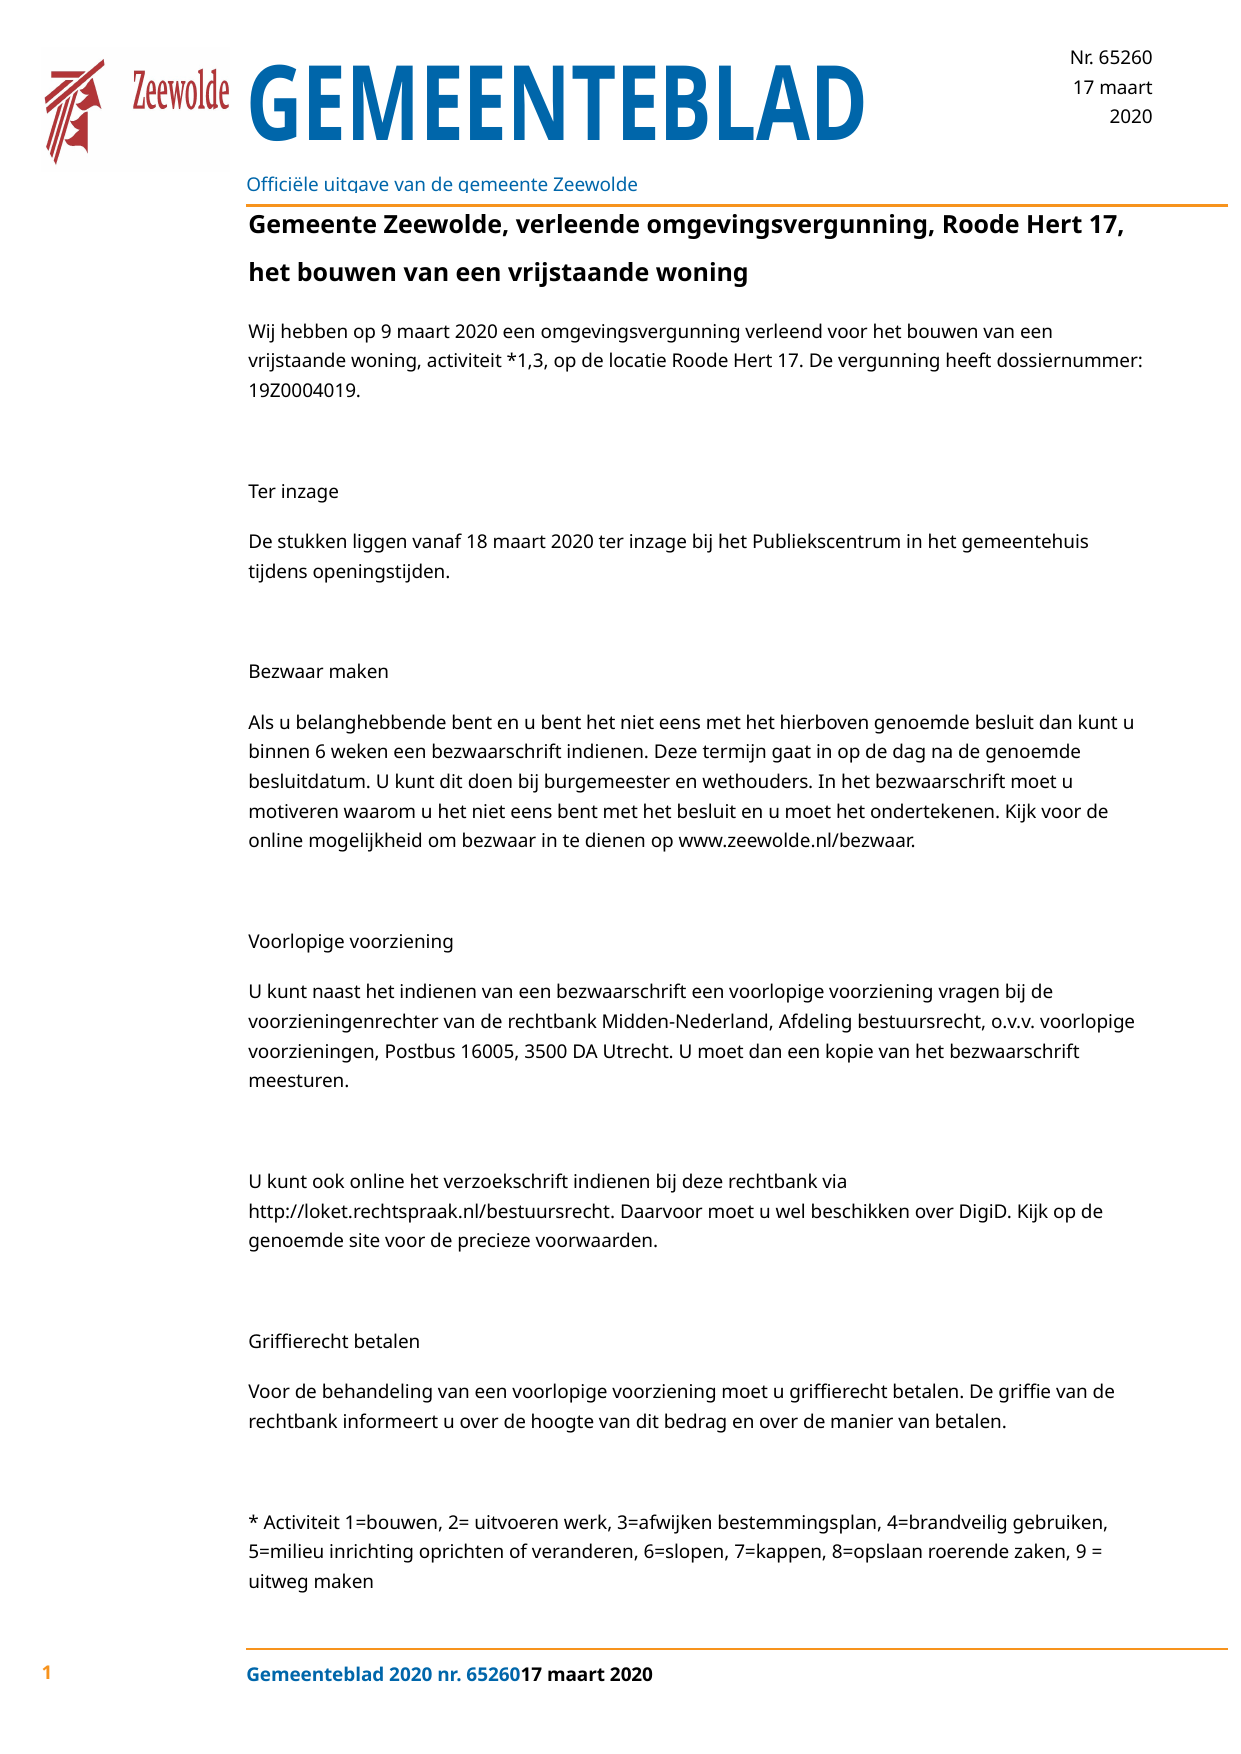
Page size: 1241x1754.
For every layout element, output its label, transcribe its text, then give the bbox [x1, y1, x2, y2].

picture [41, 47, 231, 172]
text Griffierecht betalen [248, 1328, 1152, 1354]
text * Activiteit 1=bouwen, 2= uitvoeren werk, 3=afwijken bestemmingsplan, 4=brandveilig gebruiken, 5=milieu inrichting oprichten of veranderen, 6=slopen, 7=kappen, 8=opslaan roerende zaken, 9 = uitweg maken [248, 1509, 1152, 1594]
text De stukken liggen vanaf 18 maart 2020 ter inzage bij het Publiekscentrum in het gemeentehuis tijdens openingstijden. [248, 528, 1152, 584]
text Als u belanghebbende bent en u bent het niet eens met het hierboven genoemde besluit dan kunt u binnen 6 weken een bezwaarschrift indienen. Deze termijn gaat in op de dag na de genoemde besluitdatum. U kunt dit doen bij burgemeester en wethouders. In het bezwaarschrift moet u motiveren waarom u het niet eens bent met het besluit en u moet het ondertekenen. Kijk voor de online mogelijkheid om bezwaar in te dienen op www.zeewolde.nl/bezwaar. [248, 709, 1152, 853]
text Voor de behandeling van een voorlopige voorziening moet u griffierecht betalen. De griffie van de rechtbank informeert u over de hoogte van dit bedrag en over de manier van betalen. [248, 1379, 1152, 1434]
text Gemeente Zeewolde, verleende omgevingsvergunning, Roode Hert 17, het bouwen van een vrijstaande woning [248, 207, 1152, 288]
text Wij hebben op 9 maart 2020 een omgevingsvergunning verleend voor het bouwen van een vrijstaande woning, activiteit *1,3, op de locatie Roode Hert 17. De vergunning heeft dossiernummer: 19Z0004019. [248, 318, 1152, 403]
text Ter inzage [248, 478, 1152, 504]
text U kunt ook online het verzoekschrift indienen bij deze rechtbank via http://loket.rechtspraak.nl/bestuursrecht. Daarvoor moet u wel beschikken over DigiD. Kijk op de genoemde site voor de precieze voorwaarden. [248, 1168, 1152, 1253]
text U kunt naast het indienen van een bezwaarschrift een voorlopige voorziening vragen bij de voorzieningenrechter van de rechtbank Midden-Nederland, Afdeling bestuursrecht, o.v.v. voorlopige voorzieningen, Postbus 16005, 3500 DA Utrecht. U moet dan een kopie van het bezwaarschrift meesturen. [248, 979, 1152, 1093]
text Bezwaar maken [248, 659, 1152, 684]
text Voorlopige voorziening [248, 928, 1152, 954]
